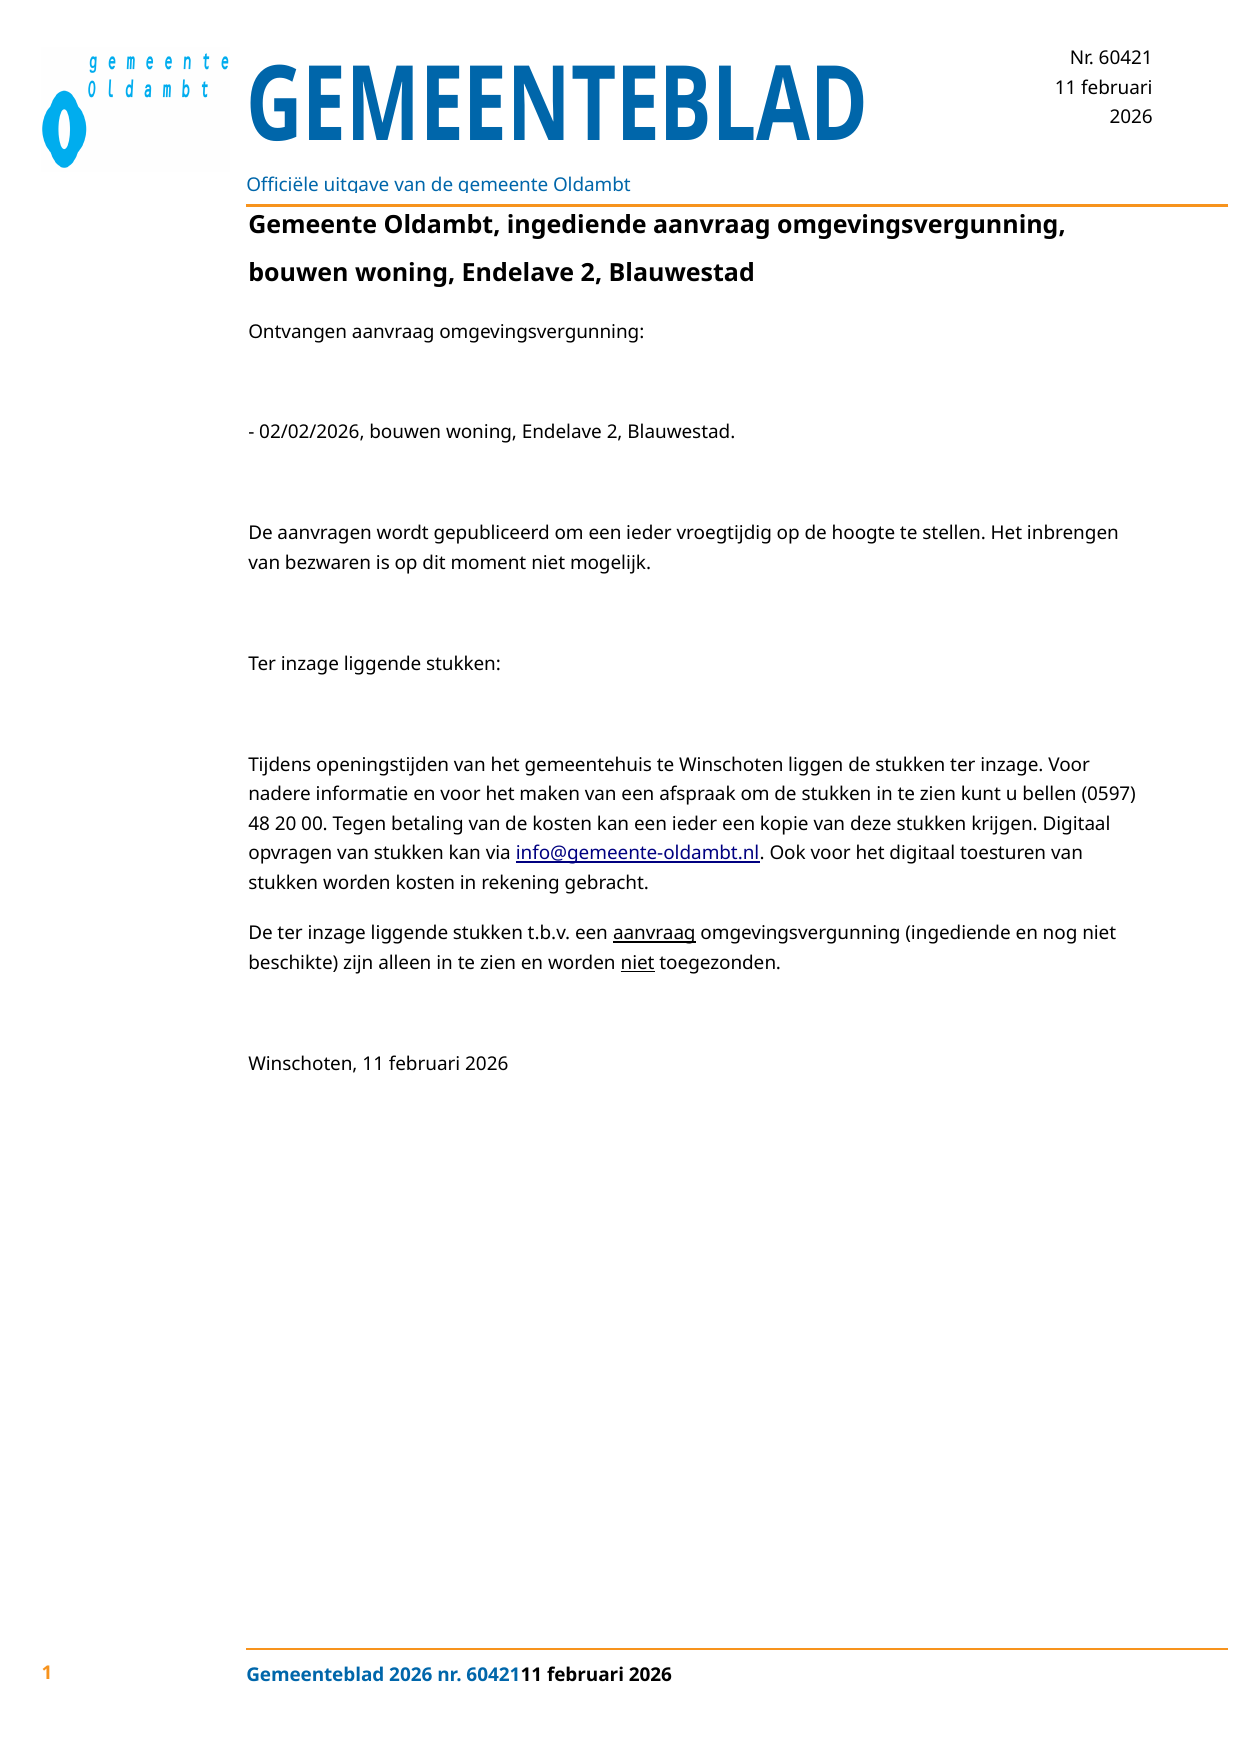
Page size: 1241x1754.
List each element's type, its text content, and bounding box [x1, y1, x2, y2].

picture [41, 47, 231, 172]
text Ter inzage liggende stukken: [248, 650, 1152, 676]
text De aanvragen wordt gepubliceerd om een ieder vroegtijdig op de hoogte te stellen. Het inbrengen van bezwaren is op dit moment niet mogelijk. [248, 519, 1152, 575]
text De ter inzage liggende stukken t.b.v. een aanvraag omgevingsvergunning (ingediende en nog niet beschikte) zijn alleen in te zien en worden niet toegezonden. [248, 919, 1152, 975]
text - 02/02/2026, bouwen woning, Endelave 2, Blauwestad. [248, 419, 1152, 444]
text Gemeente Oldambt, ingediende aanvraag omgevingsvergunning, bouwen woning, Endelave 2, Blauwestad [248, 207, 1152, 288]
text Ontvangen aanvraag omgevingsvergunning: [248, 318, 1152, 344]
text Winschoten, 11 februari 2026 [248, 1050, 1152, 1076]
text Tijdens openingstijden van het gemeentehuis te Winschoten liggen de stukken ter inzage. Voor nadere informatie en voor het maken van een afspraak om de stukken in te zien kunt u bellen (0597) 48 20 00. Tegen betaling van de kosten kan een ieder een kopie van deze stukken krijgen. Digitaal opvragen van stukken kan via info@gemeente-oldambt.nl. Ook voor het digitaal toesturen van stukken worden kosten in rekening gebracht. [248, 751, 1152, 895]
